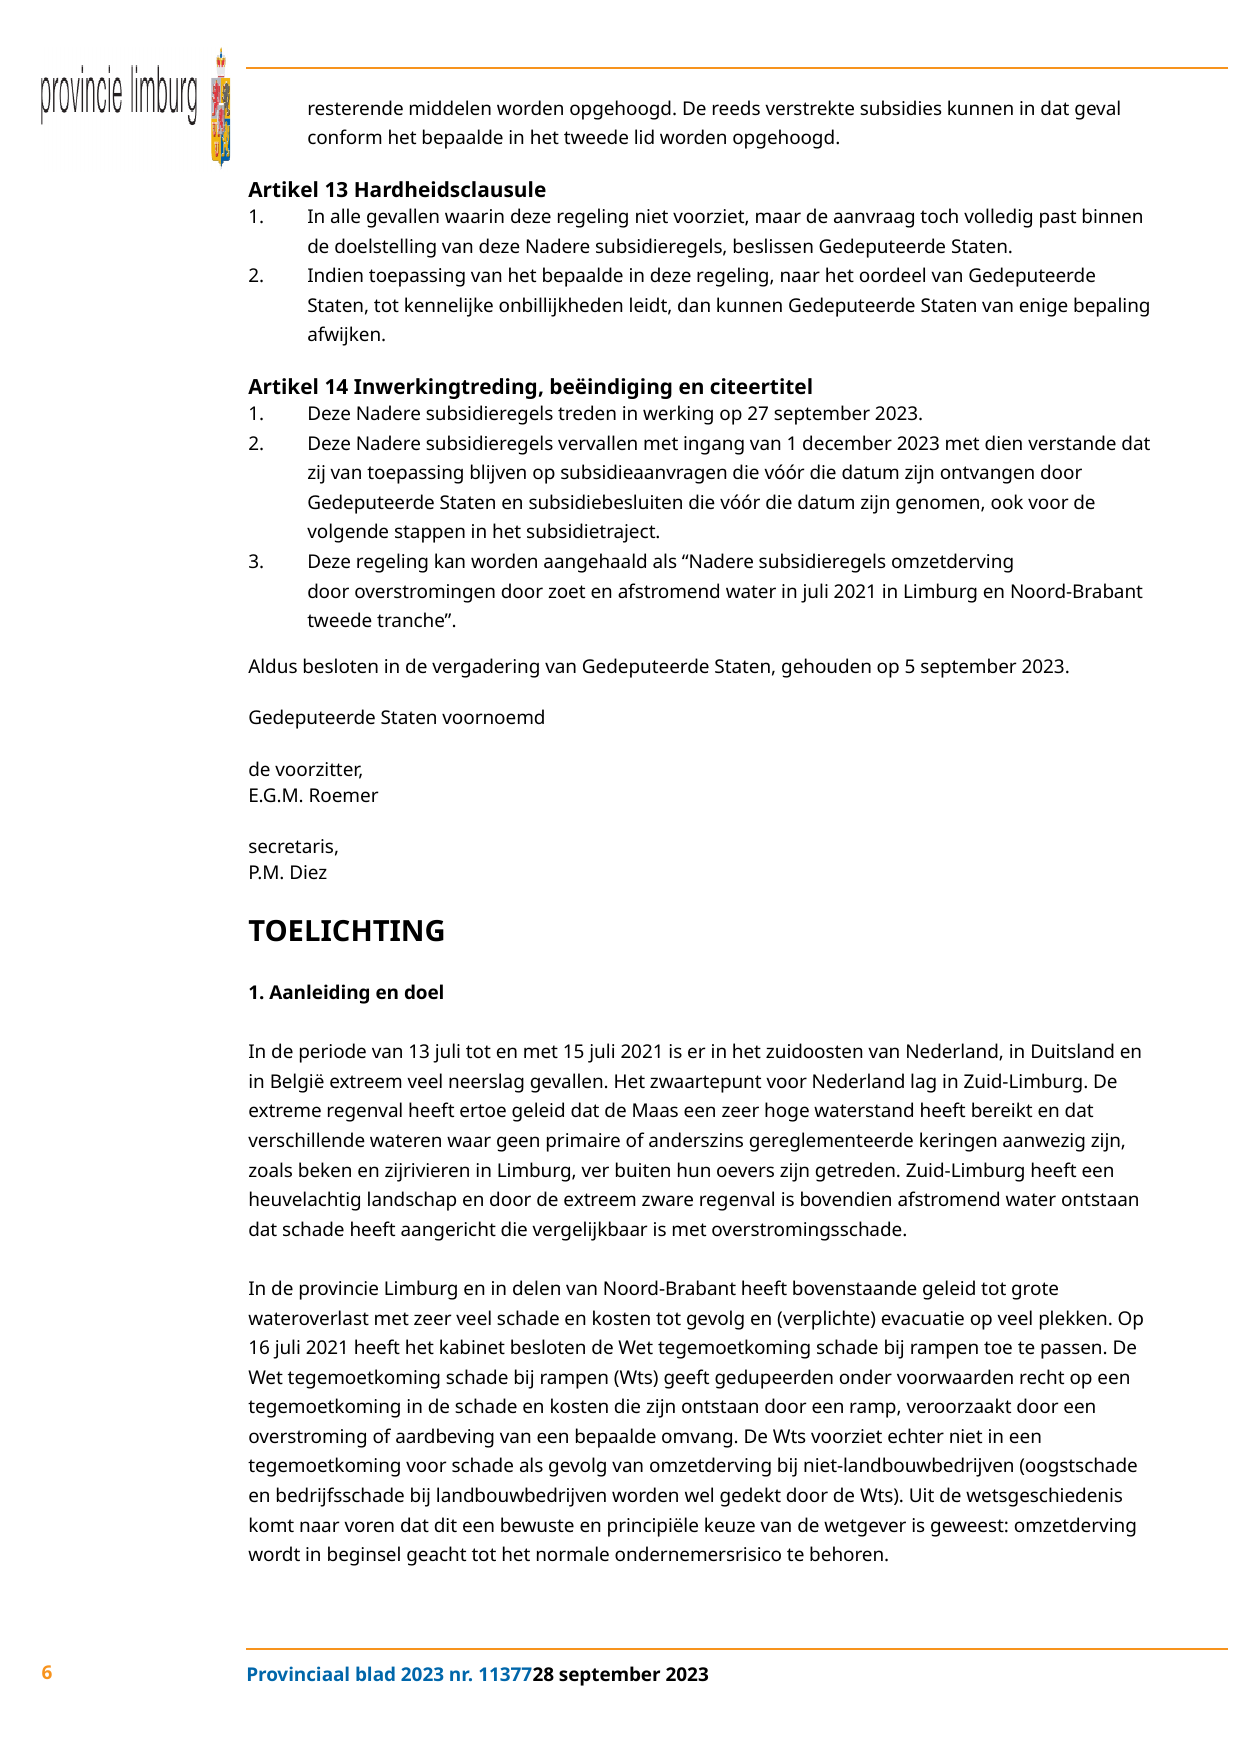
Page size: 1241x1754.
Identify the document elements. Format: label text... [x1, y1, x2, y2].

list Deze Nadere subsidieregels treden in werking op 27 september 2023. [248, 400, 1152, 426]
text de voorzitter, [248, 756, 1152, 782]
picture [41, 47, 231, 172]
text Artikel 14 Inwerkingtreding, beëindiging en citeertitel [248, 372, 1152, 400]
text TOELICHTING [248, 910, 1152, 950]
text Gedeputeerde Staten voornoemd [248, 704, 1152, 730]
text In de provincie Limburg en in delen van Noord-Brabant heeft bovenstaande geleid tot grote wateroverlast met zeer veel schade en kosten tot gevolg en (verplichte) evacuatie op veel plekken. Op 16 juli 2021 heeft het kabinet besloten de Wet tegemoetkoming schade bij rampen toe te passen. De Wet tegemoetkoming schade bij rampen (Wts) geeft gedupeerden onder voorwaarden recht op een tegemoetkoming in de schade en kosten die zijn ontstaan door een ramp, veroorzaakt door een overstroming of aardbeving van een bepaalde omvang. De Wts voorziet echter niet in een tegemoetkoming voor schade als gevolg van omzetderving bij niet-landbouwbedrijven (oogstschade en bedrijfsschade bij landbouwbedrijven worden wel gedekt door de Wts). Uit de wetsgeschiedenis komt naar voren dat dit een bewuste en principiële keuze van de wetgever is geweest: omzetderving wordt in beginsel geacht tot het normale ondernemersrisico te behoren. [248, 1275, 1152, 1567]
text P.M. Diez [248, 859, 1152, 885]
list In alle gevallen waarin deze regeling niet voorziet, maar de aanvraag toch volledig past binnen de doelstelling van deze Nadere subsidieregels, beslissen Gedeputeerde Staten. [248, 203, 1152, 258]
list resterende middelen worden opgehoogd. De reeds verstrekte subsidies kunnen in dat geval conform het bepaalde in het tweede lid worden opgehoogd. [248, 95, 1152, 150]
text In de periode van 13 juli tot en met 15 juli 2021 is er in het zuidoosten van Nederland, in Duitsland en in België extreem veel neerslag gevallen. Het zwaartepunt voor Nederland lag in Zuid-Limburg. De extreme regenval heeft ertoe geleid dat de Maas een zeer hoge waterstand heeft bereikt en dat verschillende wateren waar geen primaire of anderszins gereglementeerde keringen aanwezig zijn, zoals beken en zijrivieren in Limburg, ver buiten hun oevers zijn getreden. Zuid-Limburg heeft een heuvelachtig landschap en door de extreem zware regenval is bovendien afstromend water ontstaan dat schade heeft aangericht die vergelijkbaar is met overstromingsschade. [248, 1038, 1152, 1242]
text secretaris, [248, 833, 1152, 859]
text 1. Aanleiding en doel [248, 979, 1152, 1005]
list Deze regeling kan worden aangehaald als “Nadere subsidieregels omzetderving door overstromingen door zoet en afstromend water in juli 2021 in Limburg en Noord-Brabant tweede tranche”. [248, 548, 1152, 633]
list Deze Nadere subsidieregels vervallen met ingang van 1 december 2023 met dien verstande dat zij van toepassing blijven op subsidieaanvragen die vóór die datum zijn ontvangen door Gedeputeerde Staten en subsidiebesluiten die vóór die datum zijn genomen, ook voor de volgende stappen in het subsidietraject. [248, 430, 1152, 544]
text Aldus besloten in de vergadering van Gedeputeerde Staten, gehouden op 5 september 2023. [248, 653, 1152, 679]
list Indien toepassing van het bepaalde in deze regeling, naar het oordeel van Gedeputeerde Staten, tot kennelijke onbillijkheden leidt, dan kunnen Gedeputeerde Staten van enige bepaling afwijken. [248, 262, 1152, 347]
text E.G.M. Roemer [248, 782, 1152, 807]
text Artikel 13 Hardheidsclausule [248, 175, 1152, 203]
